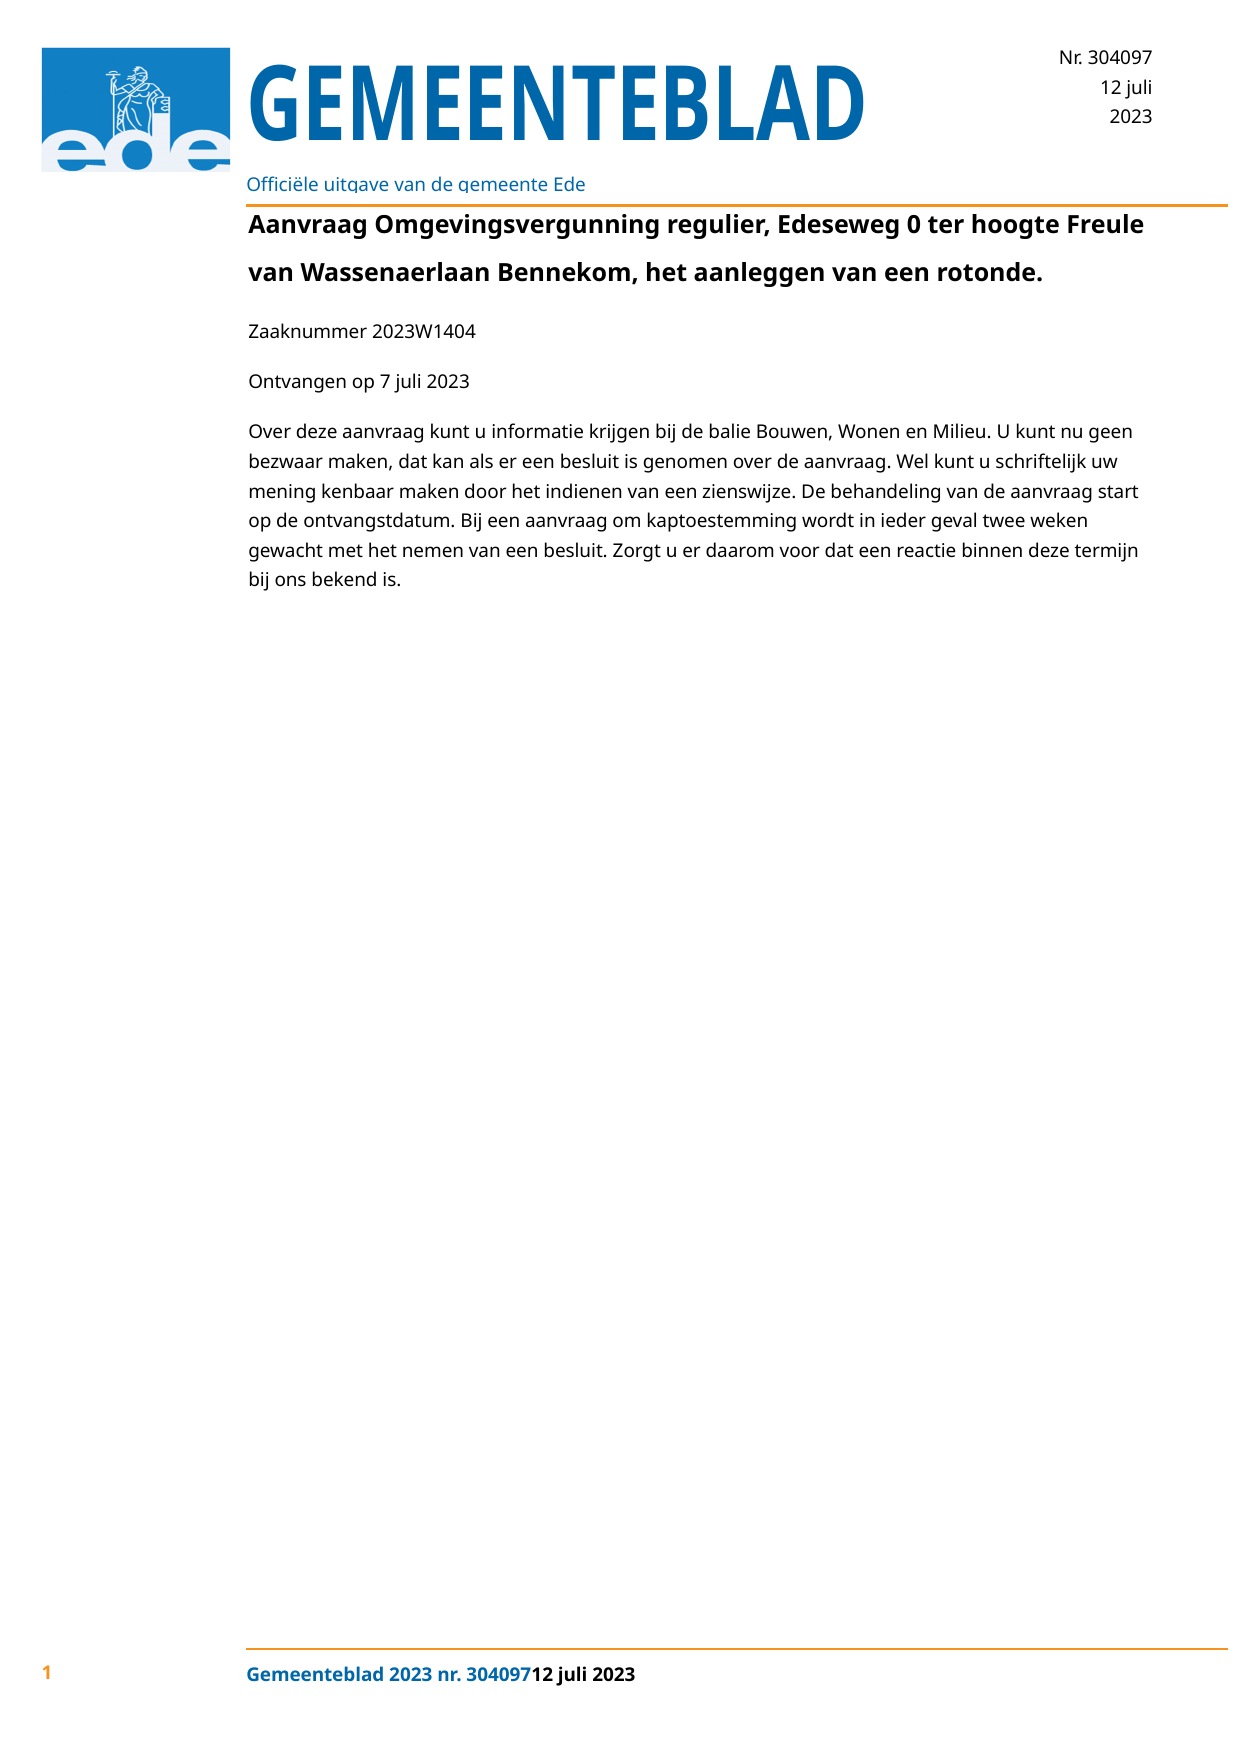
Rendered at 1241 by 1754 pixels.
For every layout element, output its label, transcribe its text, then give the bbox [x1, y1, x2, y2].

text Over deze aanvraag kunt u informatie krijgen bij de balie Bouwen, Wonen en Milieu. U kunt nu geen bezwaar maken, dat kan als er een besluit is genomen over de aanvraag. Wel kunt u schriftelijk uw mening kenbaar maken door het indienen van een zienswijze. De behandeling van de aanvraag start op de ontvangstdatum. Bij een aanvraag om kaptoestemming wordt in ieder geval twee weken gewacht met het nemen van een besluit. Zorgt u er daarom voor dat een reactie binnen deze termijn bij ons bekend is. [248, 419, 1152, 592]
picture [41, 47, 231, 172]
text Ontvangen op 7 juli 2023 [248, 368, 1152, 394]
text Zaaknummer 2023W1404 [248, 318, 1152, 344]
text Aanvraag Omgevingsvergunning regulier, Edeseweg 0 ter hoogte Freule van Wassenaerlaan Bennekom, het aanleggen van een rotonde. [248, 207, 1152, 288]
